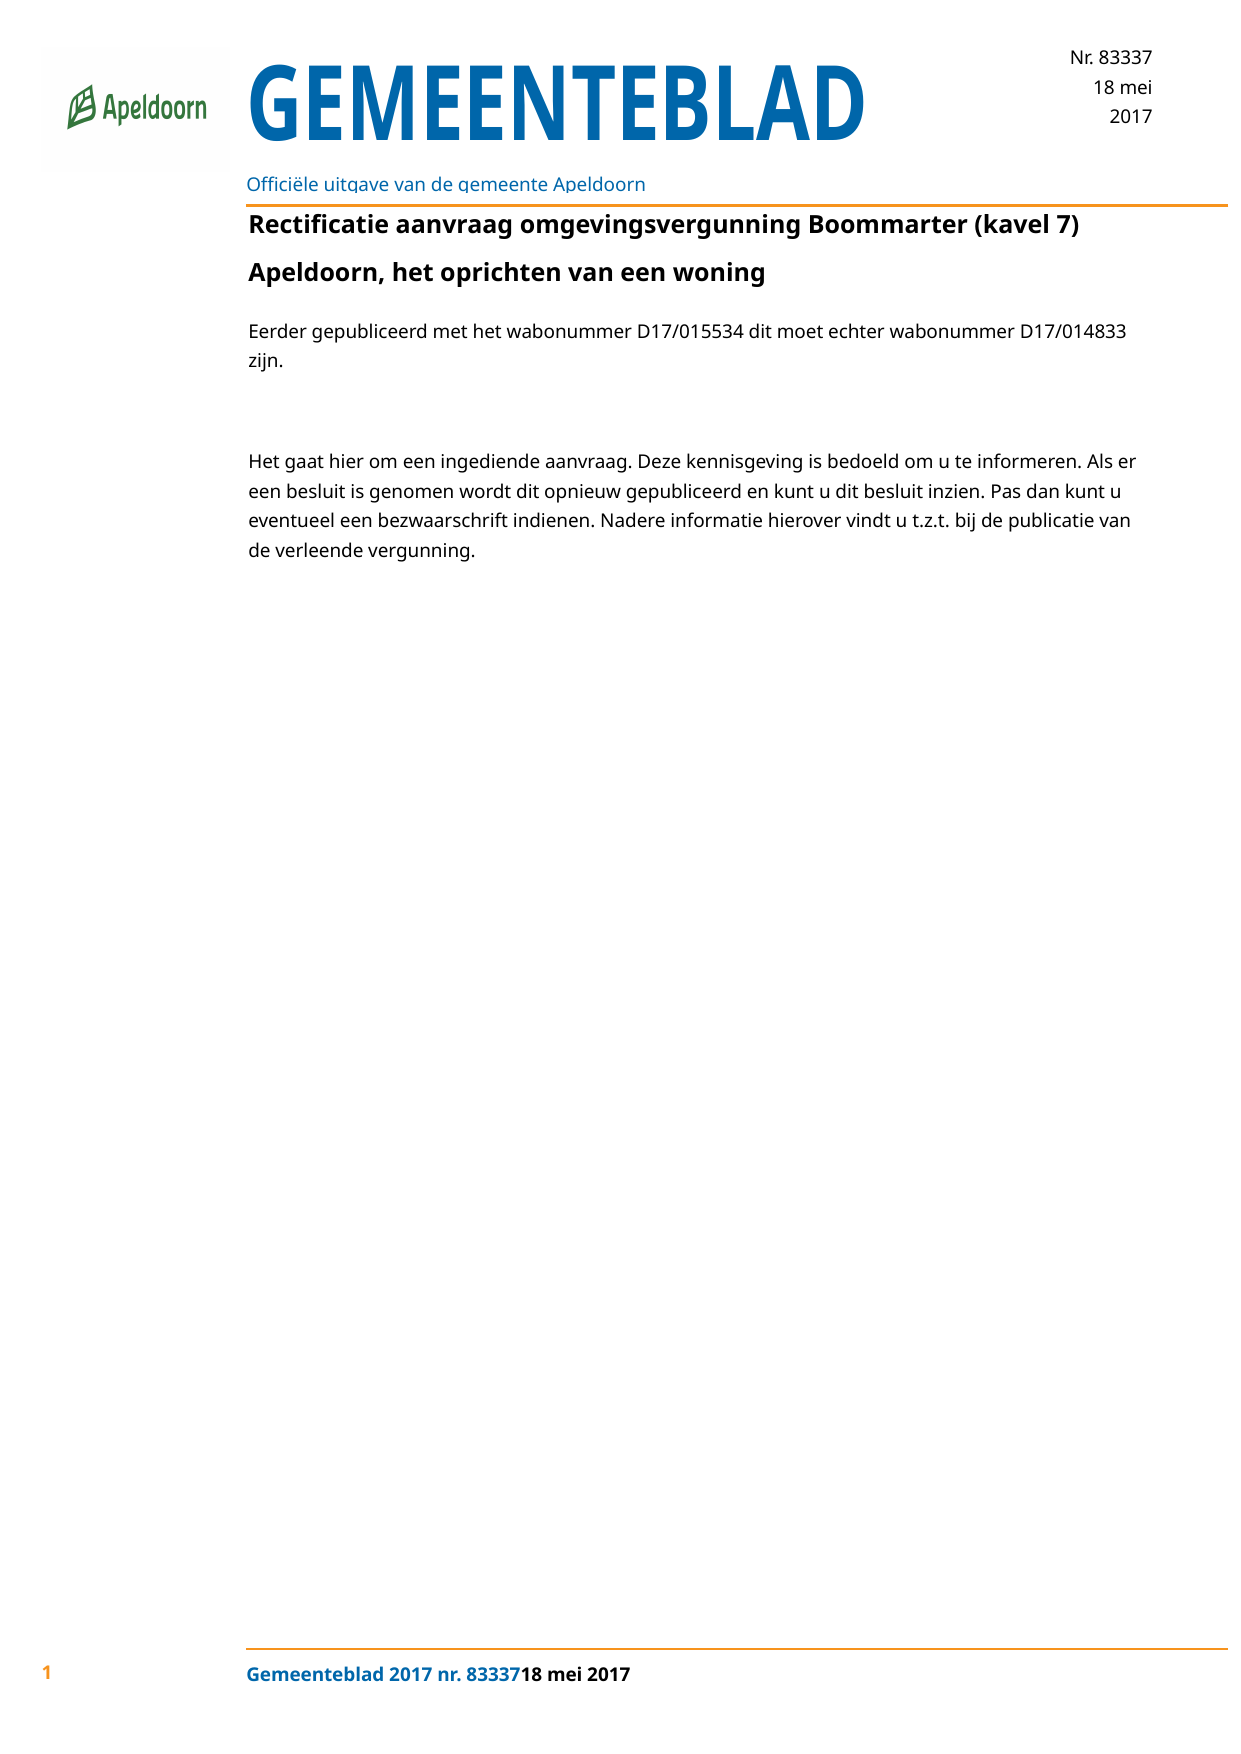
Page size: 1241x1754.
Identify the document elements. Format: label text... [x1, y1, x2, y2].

picture [41, 47, 231, 172]
text Eerder gepubliceerd met het wabonummer D17/015534 dit moet echter wabonummer D17/014833 zijn. [248, 318, 1152, 373]
text Het gaat hier om een ingediende aanvraag. Deze kennisgeving is bedoeld om u te informeren. Als er een besluit is genomen wordt dit opnieuw gepubliceerd en kunt u dit besluit inzien. Pas dan kunt u eventueel een bezwaarschrift indienen. Nadere informatie hierover vindt u t.z.t. bij de publicatie van de verleende vergunning. [248, 448, 1152, 563]
text Rectificatie aanvraag omgevingsvergunning Boommarter (kavel 7) Apeldoorn, het oprichten van een woning [248, 207, 1152, 288]
